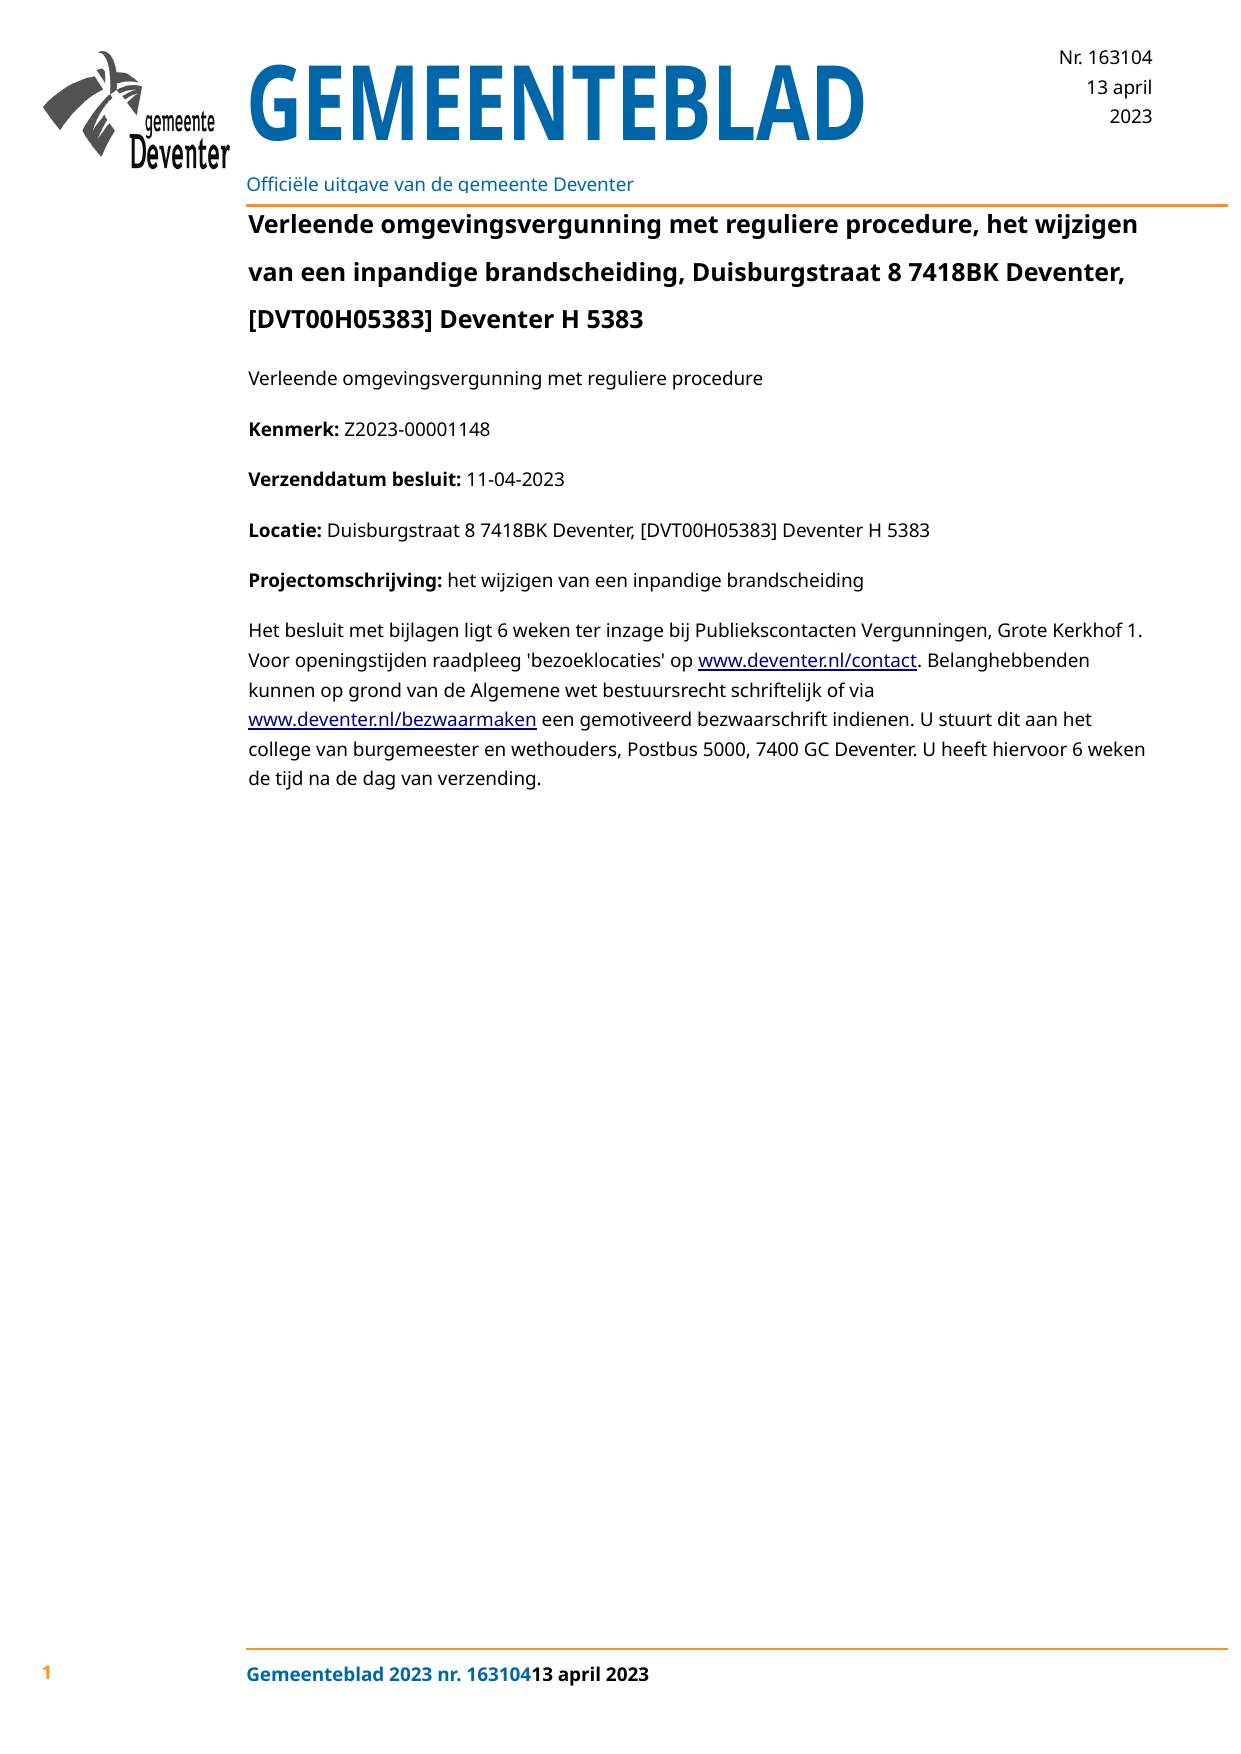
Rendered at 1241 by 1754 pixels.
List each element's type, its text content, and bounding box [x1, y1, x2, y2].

text Verleende omgevingsvergunning met reguliere procedure, het wijzigen van een inpandige brandscheiding, Duisburgstraat 8 7418BK Deventer, [DVT00H05383] Deventer H 5383 [248, 207, 1152, 336]
text Kenmerk: Z2023-00001148 [248, 416, 1152, 442]
text Verleende omgevingsvergunning met reguliere procedure [248, 366, 1152, 391]
text Projectomschrijving: het wijzigen van een inpandige brandscheiding [248, 567, 1152, 593]
text Verzenddatum besluit: 11-04-2023 [248, 466, 1152, 492]
text Locatie: Duisburgstraat 8 7418BK Deventer, [DVT00H05383] Deventer H 5383 [248, 517, 1152, 542]
picture [41, 47, 231, 172]
text Het besluit met bijlagen ligt 6 weken ter inzage bij Publiekscontacten Vergunningen, Grote Kerkhof 1. Voor openingstijden raadpleeg 'bezoeklocaties' op www.deventer.nl/contact. Belanghebbenden kunnen op grond van de Algemene wet bestuursrecht schriftelijk of via www.deventer.nl/bezwaarmaken een gemotiveerd bezwaarschrift indienen. U stuurt dit aan het college van burgemeester en wethouders, Postbus 5000, 7400 GC Deventer. U heeft hiervoor 6 weken de tijd na de dag van verzending. [248, 618, 1152, 791]
